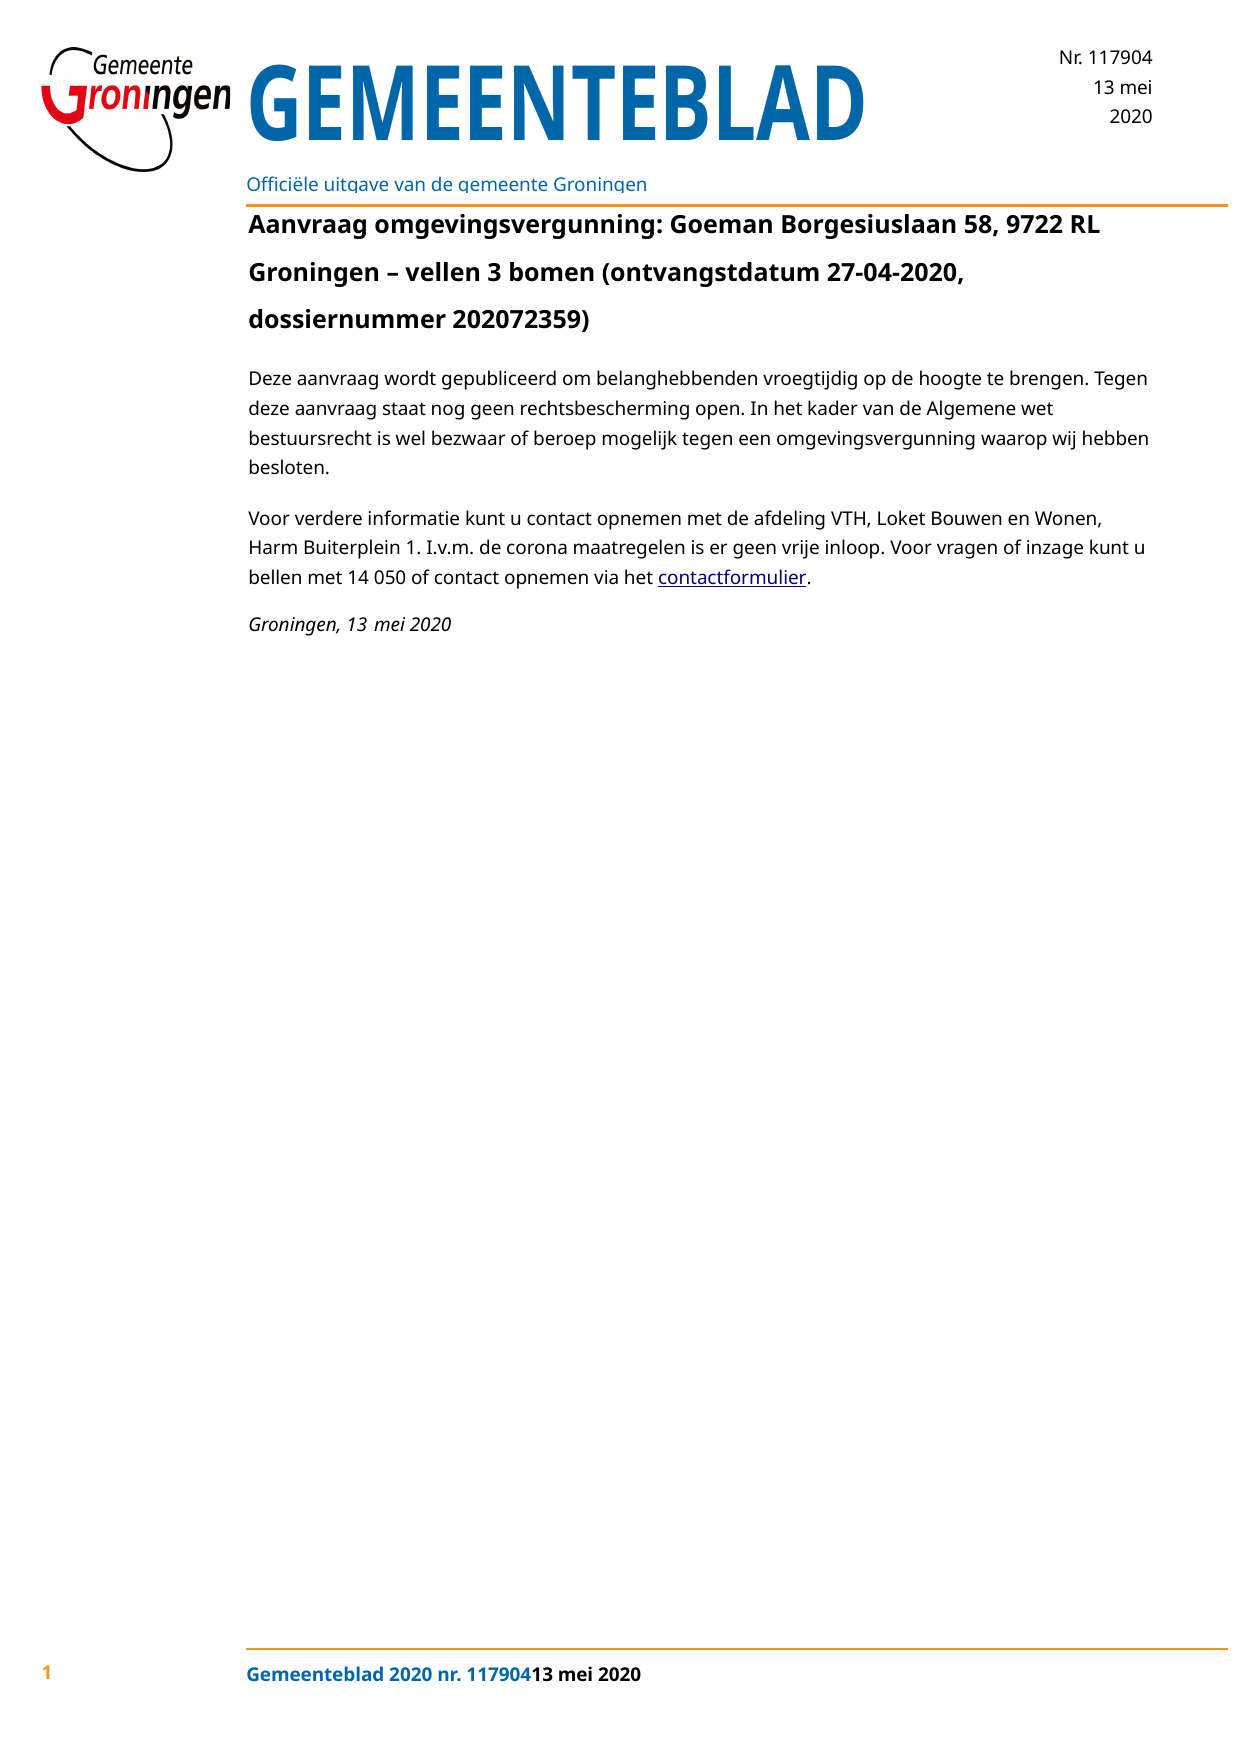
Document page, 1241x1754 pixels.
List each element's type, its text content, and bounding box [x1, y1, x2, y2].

text Aanvraag omgevingsvergunning: Goeman Borgesiuslaan 58, 9722 RL Groningen – vellen 3 bomen (ontvangstdatum 27-04-2020, dossiernummer 202072359) [248, 207, 1152, 336]
text Deze aanvraag wordt gepubliceerd om belanghebbenden vroegtijdig op de hoogte te brengen. Tegen deze aanvraag staat nog geen rechtsbescherming open. In het kader van de Algemene wet bestuursrecht is wel bezwaar of beroep mogelijk tegen een omgevingsvergunning waarop wij hebben besloten. [248, 366, 1152, 480]
text Voor verdere informatie kunt u contact opnemen met de afdeling VTH, Loket Bouwen en Wonen, Harm Buiterplein 1. I.v.m. de corona maatregelen is er geen vrije inloop. Voor vragen of inzage kunt u bellen met 14 050 of contact opnemen via het contactformulier. [248, 505, 1152, 589]
picture [41, 47, 231, 172]
text Groningen, 13 mei 2020 [248, 612, 1152, 637]
